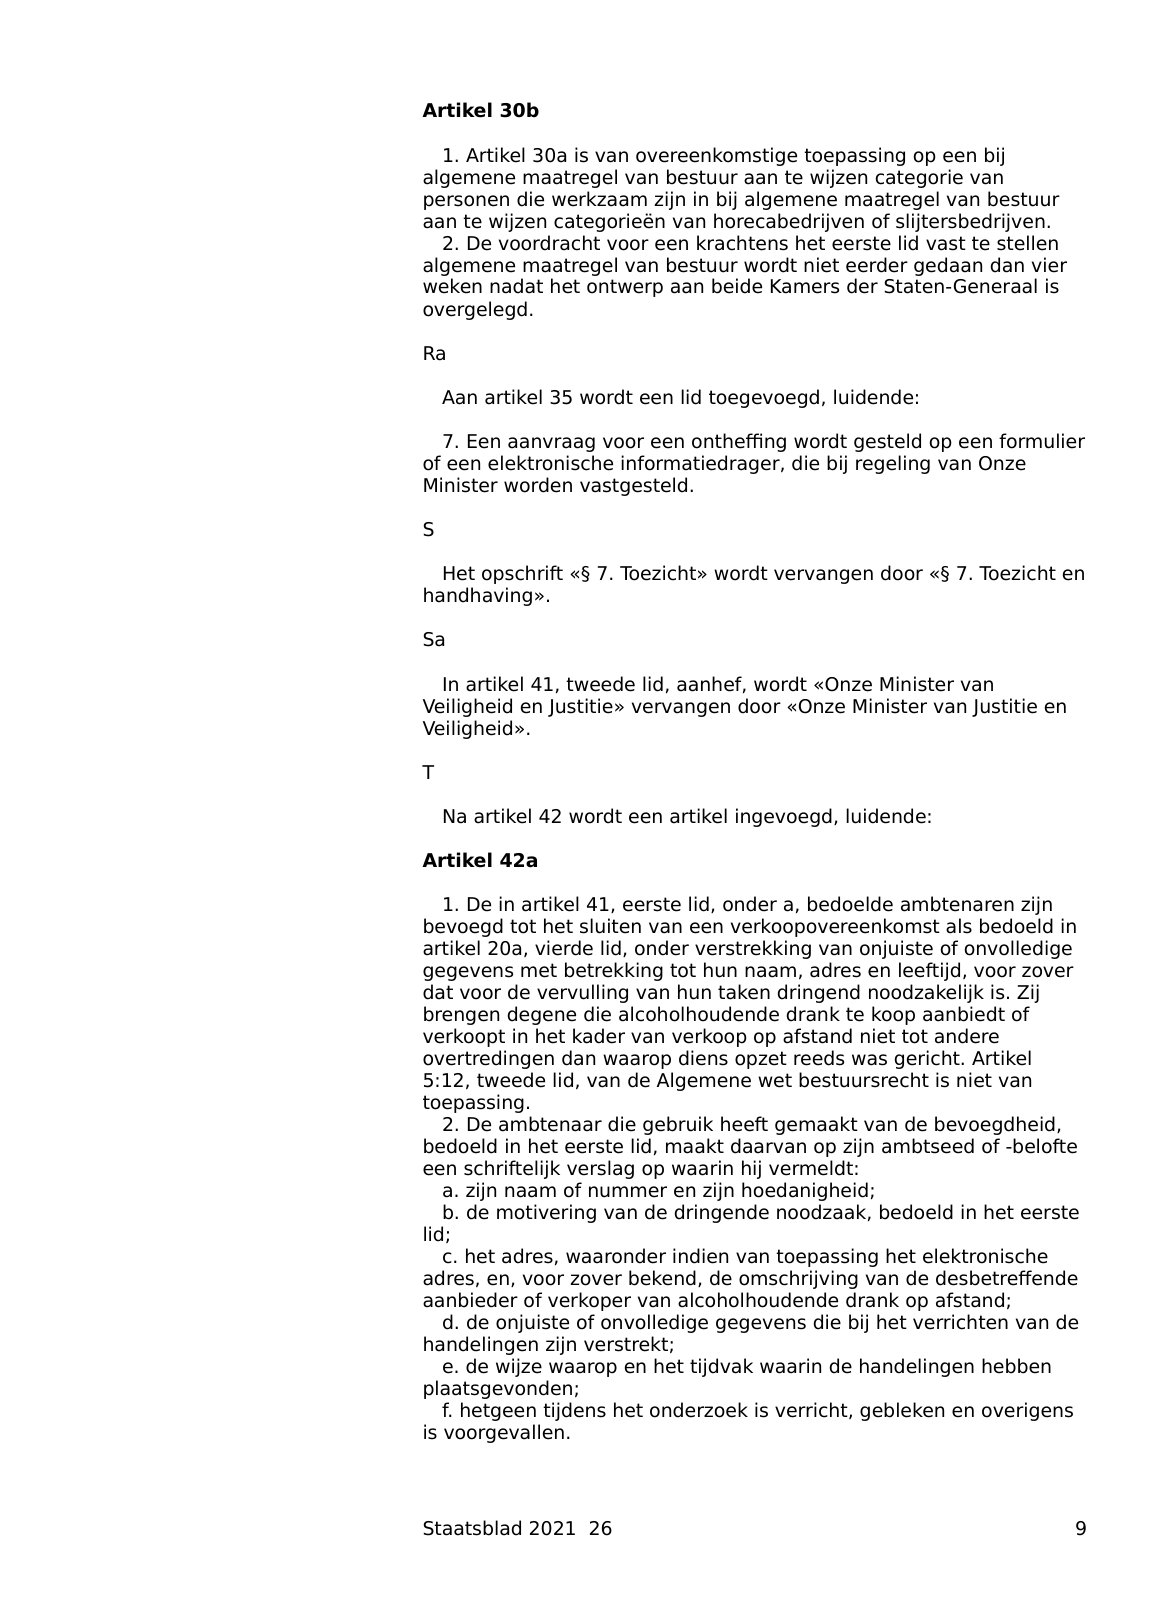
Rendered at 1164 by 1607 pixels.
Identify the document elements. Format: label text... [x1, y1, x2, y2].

text a. zijn naam of nummer en zijn hoedanigheid; [422, 1180, 1087, 1202]
text 2. De voordracht voor een krachtens het eerste lid vast te stellen algemene maatregel van bestuur wordt niet eerder gedaan dan vier weken nadat het ontwerp aan beide Kamers der Staten-Generaal is overgelegd. [422, 232, 1087, 320]
text f. hetgeen tijdens het onderzoek is verricht, gebleken en overigens is voorgevallen. [422, 1400, 1087, 1444]
text 1. De in artikel 41, eerste lid, onder a, bedoelde ambtenaren zijn bevoegd tot het sluiten van een verkoopovereenkomst als bedoeld in artikel 20a, vierde lid, onder verstrekking van onjuiste of onvolledige gegevens met betrekking tot hun naam, adres en leeftijd, voor zover dat voor de vervulling van hun taken dringend noodzakelijk is. Zij brengen degene die alcoholhoudende drank te koop aanbiedt of verkoopt in het kader van verkoop op afstand niet tot andere overtredingen dan waarop diens opzet reeds was gericht. Artikel 5:12, tweede lid, van de Algemene wet bestuursrecht is niet van toepassing. [422, 894, 1087, 1114]
text 2. De ambtenaar die gebruik heeft gemaakt van de bevoegdheid, bedoeld in het eerste lid, maakt daarvan op zijn ambtseed of -belofte een schriftelijk verslag op waarin hij vermeldt: [422, 1114, 1087, 1180]
text 7. Een aanvraag voor een ontheffing wordt gesteld op een formulier of een elektronische informatiedrager, die bij regeling van Onze Minister worden vastgesteld. [422, 431, 1087, 497]
text S [422, 519, 1087, 541]
text c. het adres, waaronder indien van toepassing het elektronische adres, en, voor zover bekend, de omschrijving van de desbetreffende aanbieder of verkoper van alcoholhoudende drank op afstand; [422, 1246, 1087, 1312]
subtitle Artikel 42a [422, 850, 1087, 872]
text b. de motivering van de dringende noodzaak, bedoeld in het eerste lid; [422, 1202, 1087, 1246]
text Na artikel 42 wordt een artikel ingevoegd, luidende: [422, 806, 1087, 828]
text Het opschrift «§ 7. Toezicht» wordt vervangen door «§ 7. Toezicht en handhaving». [422, 563, 1087, 607]
text d. de onjuiste of onvolledige gegevens die bij het verrichten van de handelingen zijn verstrekt; [422, 1312, 1087, 1356]
subtitle Artikel 30b [422, 100, 1087, 122]
text e. de wijze waarop en het tijdvak waarin de handelingen hebben plaatsgevonden; [422, 1356, 1087, 1400]
text Aan artikel 35 wordt een lid toegevoegd, luidende: [422, 387, 1087, 409]
text In artikel 41, tweede lid, aanhef, wordt «Onze Minister van Veiligheid en Justitie» vervangen door «Onze Minister van Justitie en Veiligheid». [422, 673, 1087, 739]
text Sa [422, 629, 1087, 651]
text 1. Artikel 30a is van overeenkomstige toepassing op een bij algemene maatregel van bestuur aan te wijzen categorie van personen die werkzaam zijn in bij algemene maatregel van bestuur aan te wijzen categorieën van horecabedrijven of slijtersbedrijven. [422, 144, 1087, 232]
text T [422, 762, 1087, 784]
text Ra [422, 343, 1087, 364]
